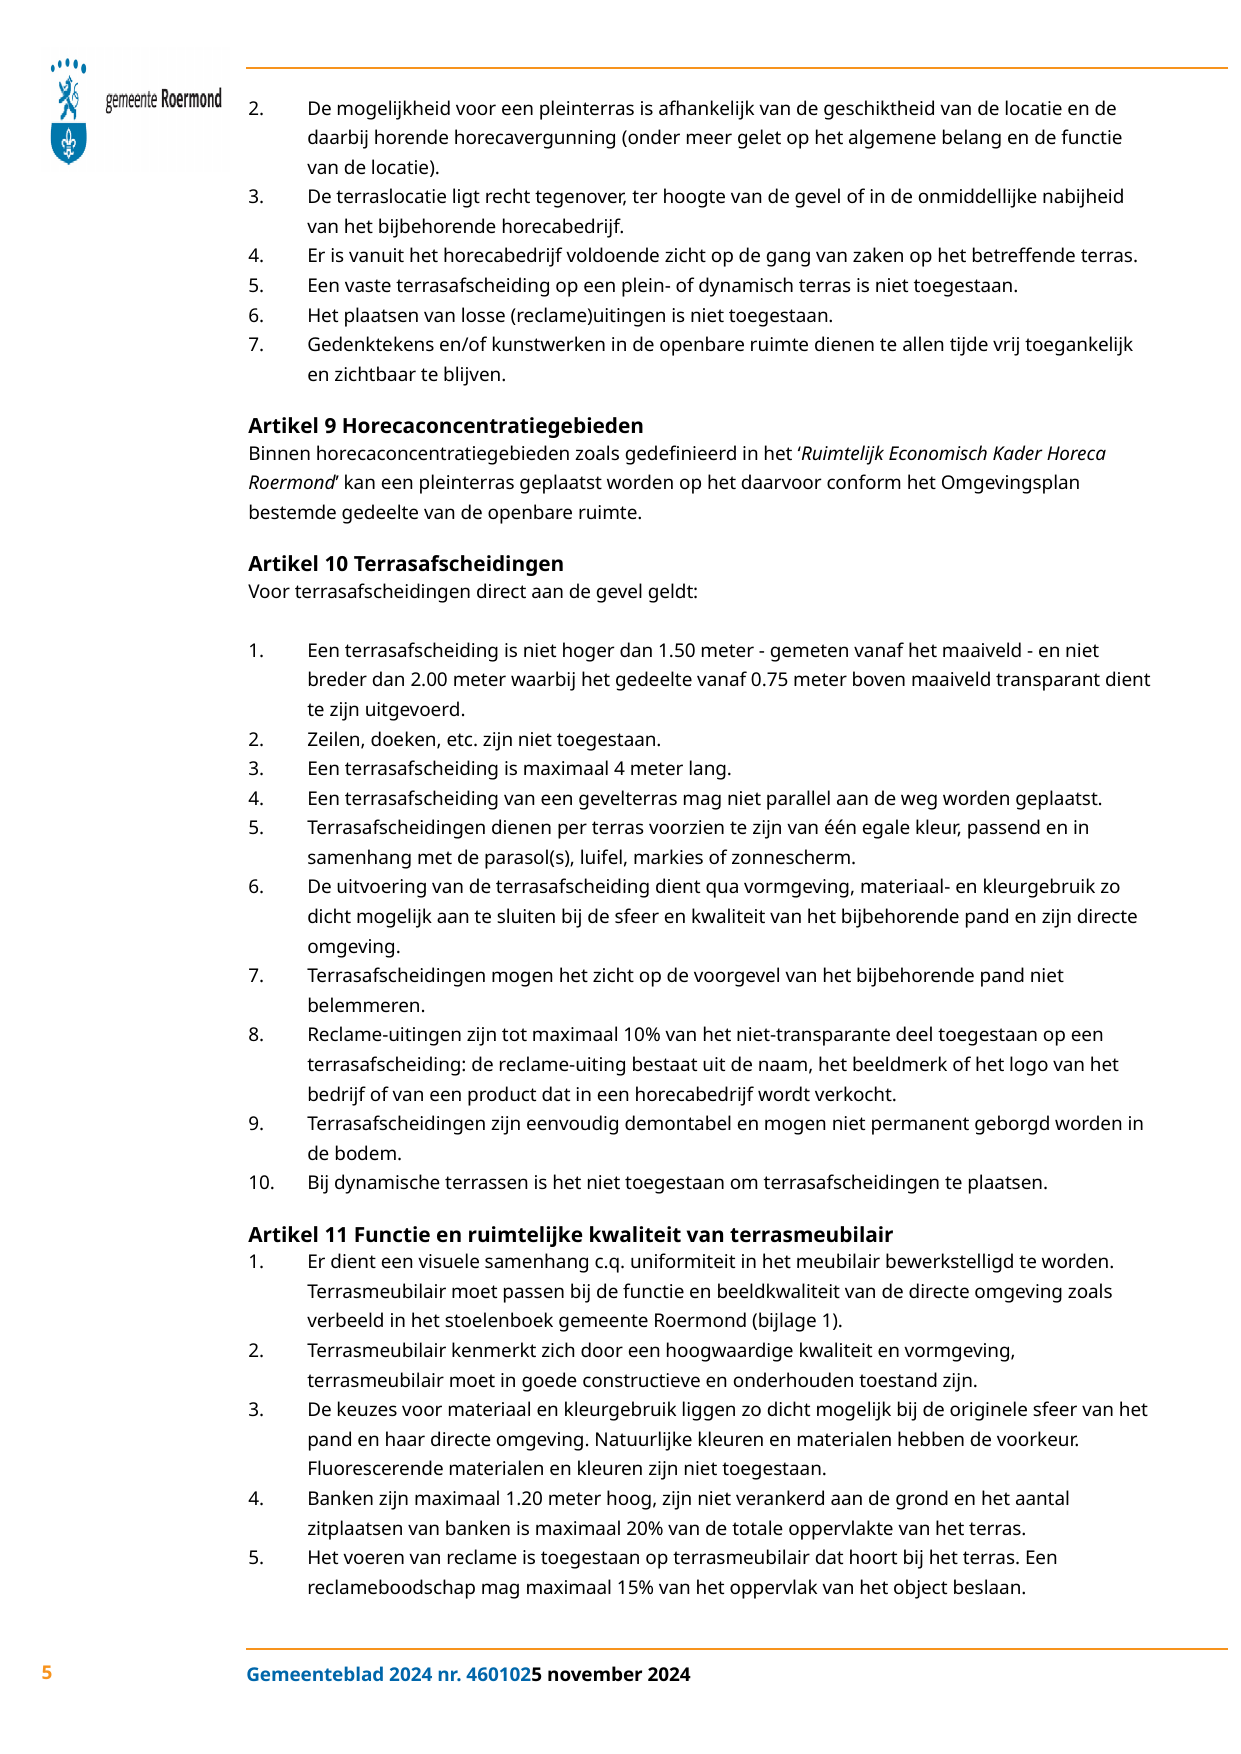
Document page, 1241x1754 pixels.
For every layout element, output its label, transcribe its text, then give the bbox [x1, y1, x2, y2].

list Een vaste terrasafscheiding op een plein- of dynamisch terras is niet toegestaan. [248, 272, 1152, 298]
list Een terrasafscheiding is maximaal 4 meter lang. [248, 755, 1152, 781]
list Terrasafscheidingen zijn eenvoudig demontabel en mogen niet permanent geborgd worden in de bodem. [248, 1110, 1152, 1166]
list De terraslocatie ligt recht tegenover, ter hoogte van de gevel of in de onmiddellijke nabijheid van het bijbehorende horecabedrijf. [248, 183, 1152, 239]
list Het plaatsen van losse (reclame)uitingen is niet toegestaan. [248, 302, 1152, 328]
list Een terrasafscheiding van een gevelterras mag niet parallel aan de weg worden geplaatst. [248, 785, 1152, 811]
list Het voeren van reclame is toegestaan op terrasmeubilair dat hoort bij het terras. Een reclameboodschap mag maximaal 15% van het oppervlak van het object beslaan. [248, 1544, 1152, 1599]
list Terrasmeubilair kenmerkt zich door een hoogwaardige kwaliteit en vormgeving, terrasmeubilair moet in goede constructieve en onderhouden toestand zijn. [248, 1337, 1152, 1392]
text Voor terrasafscheidingen direct aan de gevel geldt: [248, 578, 1152, 604]
text Artikel 9 Horecaconcentratiegebieden [248, 411, 1152, 440]
list De keuzes voor materiaal en kleurgebruik liggen zo dicht mogelijk bij de originele sfeer van het pand en haar directe omgeving. Natuurlijke kleuren en materialen hebben de voorkeur. Fluorescerende materialen en kleuren zijn niet toegestaan. [248, 1396, 1152, 1481]
list Een terrasafscheiding is niet hoger dan 1.50 meter - gemeten vanaf het maaiveld - en niet breder dan 2.00 meter waarbij het gedeelte vanaf 0.75 meter boven maaiveld transparant dient te zijn uitgevoerd. [248, 637, 1152, 722]
list Er dient een visuele samenhang c.q. uniformiteit in het meubilair bewerkstelligd te worden. Terrasmeubilair moet passen bij de functie en beeldkwaliteit van de directe omgeving zoals verbeeld in het stoelenboek gemeente Roermond (bijlage 1). [248, 1248, 1152, 1333]
list Bij dynamische terrassen is het niet toegestaan om terrasafscheidingen te plaatsen. [248, 1169, 1152, 1195]
list Er is vanuit het horecabedrijf voldoende zicht op de gang van zaken op het betreffende terras. [248, 243, 1152, 268]
list Reclame-uitingen zijn tot maximaal 10% van het niet-transparante deel toegestaan op een terrasafscheiding: de reclame-uiting bestaat uit de naam, het beeldmerk of het logo van het bedrijf of van een product dat in een horecabedrijf wordt verkocht. [248, 1022, 1152, 1107]
text Artikel 10 Terrasafscheidingen [248, 549, 1152, 578]
picture [41, 47, 231, 172]
text Binnen horecaconcentratiegebieden zoals gedefinieerd in het ‘Ruimtelijk Economisch Kader Horeca Roermond’ kan een pleinterras geplaatst worden op het daarvoor conform het Omgevingsplan bestemde gedeelte van de openbare ruimte. [248, 440, 1152, 525]
list De uitvoering van de terrasafscheiding dient qua vormgeving, materiaal- en kleurgebruik zo dicht mogelijk aan te sluiten bij de sfeer en kwaliteit van het bijbehorende pand en zijn directe omgeving. [248, 874, 1152, 959]
list Terrasafscheidingen mogen het zicht op de voorgevel van het bijbehorende pand niet belemmeren. [248, 962, 1152, 1018]
list De mogelijkheid voor een pleinterras is afhankelijk van de geschiktheid van de locatie en de daarbij horende horecavergunning (onder meer gelet op het algemene belang en de functie van de locatie). [248, 95, 1152, 180]
list Banken zijn maximaal 1.20 meter hoog, zijn niet verankerd aan de grond en het aantal zitplaatsen van banken is maximaal 20% van de totale oppervlakte van het terras. [248, 1485, 1152, 1540]
list Gedenktekens en/of kunstwerken in de openbare ruimte dienen te allen tijde vrij toegankelijk en zichtbaar te blijven. [248, 331, 1152, 387]
list Zeilen, doeken, etc. zijn niet toegestaan. [248, 726, 1152, 752]
list Terrasafscheidingen dienen per terras voorzien te zijn van één egale kleur, passend en in samenhang met de parasol(s), luifel, markies of zonnescherm. [248, 814, 1152, 870]
text Artikel 11 Functie en ruimtelijke kwaliteit van terrasmeubilair [248, 1220, 1152, 1248]
